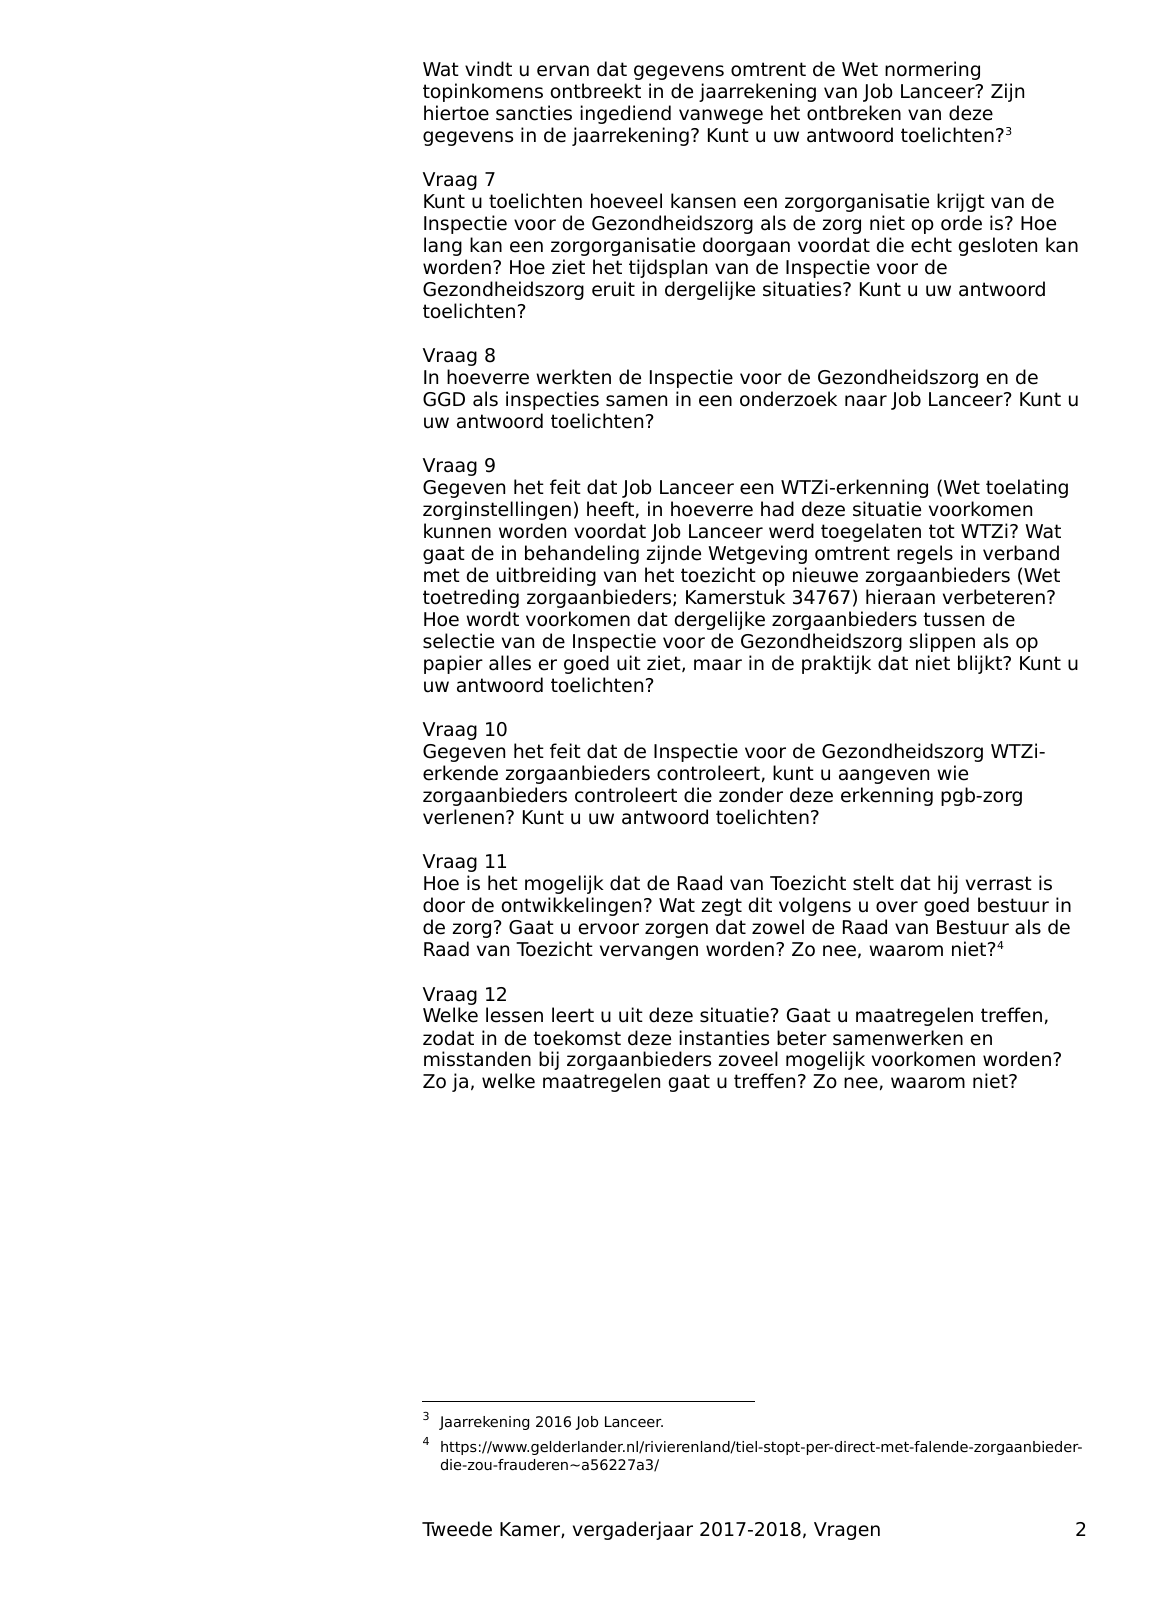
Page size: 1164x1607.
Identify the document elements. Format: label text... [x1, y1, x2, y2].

text In hoeverre werkten de Inspectie voor de Gezondheidszorg en de GGD als inspecties samen in een onderzoek naar Job Lanceer? Kunt u uw antwoord toelichten? [422, 367, 1087, 433]
text Hoe is het mogelijk dat de Raad van Toezicht stelt dat hij verrast is door de ontwikkelingen? Wat zegt dit volgens u over goed bestuur in de zorg? Gaat u ervoor zorgen dat zowel de Raad van Bestuur als de Raad van Toezicht vervangen worden? Zo nee, waarom niet? [422, 873, 1087, 961]
text Vraag 12 [422, 983, 1087, 1005]
text Jaarrekening 2016 Job Lanceer. [422, 1410, 1087, 1432]
text Kunt u toelichten hoeveel kansen een zorgorganisatie krijgt van de Inspectie voor de Gezondheidszorg als de zorg niet op orde is? Hoe lang kan een zorgorganisatie doorgaan voordat die echt gesloten kan worden? Hoe ziet het tijdsplan van de Inspectie voor de Gezondheidszorg eruit in dergelijke situaties? Kunt u uw antwoord toelichten? [422, 191, 1087, 323]
text Vraag 9 [422, 455, 1087, 477]
text Gegeven het feit dat Job Lanceer een WTZi-erkenning (Wet toelating zorginstellingen) heeft, in hoeverre had deze situatie voorkomen kunnen worden voordat Job Lanceer werd toegelaten tot WTZi? Wat gaat de in behandeling zijnde Wetgeving omtrent regels in verband met de uitbreiding van het toezicht op nieuwe zorgaanbieders (Wet toetreding zorgaanbieders; Kamerstuk 34767) hieraan verbeteren? Hoe wordt voorkomen dat dergelijke zorgaanbieders tussen de selectie van de Inspectie voor de Gezondheidszorg slippen als op papier alles er goed uit ziet, maar in de praktijk dat niet blijkt? Kunt u uw antwoord toelichten? [422, 477, 1087, 697]
text Vraag 11 [422, 851, 1087, 873]
text Vraag 7 [422, 169, 1087, 191]
text Wat vindt u ervan dat gegevens omtrent de Wet normering topinkomens ontbreekt in de jaarrekening van Job Lanceer? Zijn hiertoe sancties ingediend vanwege het ontbreken van deze gegevens in de jaarrekening? Kunt u uw antwoord toelichten? [422, 59, 1087, 147]
text Vraag 10 [422, 719, 1087, 741]
text https://www.gelderlander.nl/rivierenland/tiel-stopt-per-direct-met-falende-zorgaanbieder-die-zou-frauderen~a56227a3/ [422, 1435, 1087, 1474]
text Gegeven het feit dat de Inspectie voor de Gezondheidszorg WTZi-erkende zorgaanbieders controleert, kunt u aangeven wie zorgaanbieders controleert die zonder deze erkenning pgb-zorg verlenen? Kunt u uw antwoord toelichten? [422, 741, 1087, 829]
text Welke lessen leert u uit deze situatie? Gaat u maatregelen treffen, zodat in de toekomst deze instanties beter samenwerken en misstanden bij zorgaanbieders zoveel mogelijk voorkomen worden? Zo ja, welke maatregelen gaat u treffen? Zo nee, waarom niet? [422, 1005, 1087, 1093]
text Vraag 8 [422, 345, 1087, 367]
